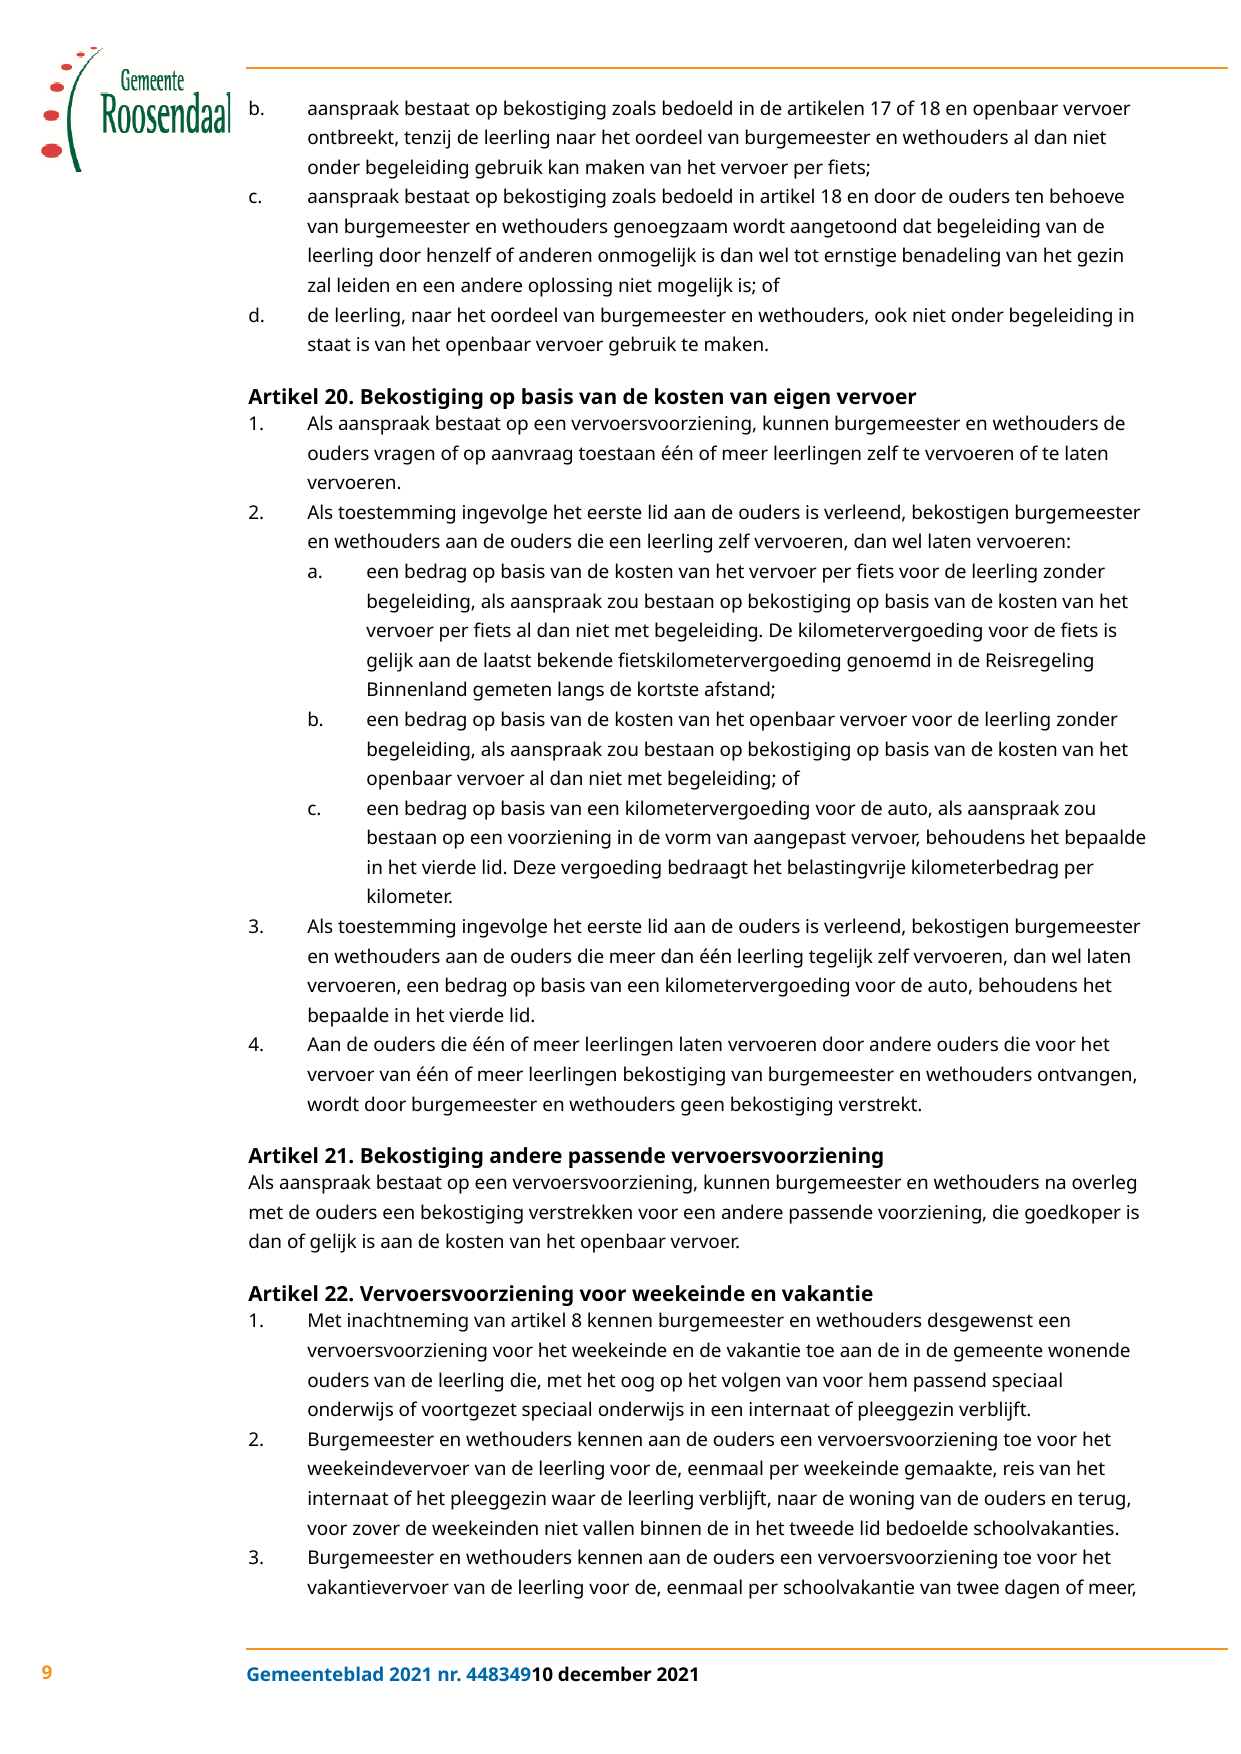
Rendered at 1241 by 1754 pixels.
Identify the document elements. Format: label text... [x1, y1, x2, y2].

list aanspraak bestaat op bekostiging zoals bedoeld in de artikelen 17 of 18 en openbaar vervoer ontbreekt, tenzij de leerling naar het oordeel van burgemeester en wethouders al dan niet onder begeleiding gebruik kan maken van het vervoer per fiets; [248, 95, 1152, 180]
text Als aanspraak bestaat op een vervoersvoorziening, kunnen burgemeester en wethouders na overleg met de ouders een bekostiging verstrekken voor een andere passende voorziening, die goedkoper is dan of gelijk is aan de kosten van het openbaar vervoer. [248, 1169, 1152, 1254]
list Burgemeester en wethouders kennen aan de ouders een vervoersvoorziening toe voor het weekeindevervoer van de leerling voor de, eenmaal per weekeinde gemaakte, reis van het internaat of het pleeggezin waar de leerling verblijft, naar de woning van de ouders en terug, voor zover de weekeinden niet vallen binnen de in het tweede lid bedoelde schoolvakanties. [248, 1426, 1152, 1540]
list een bedrag op basis van de kosten van het openbaar vervoer voor de leerling zonder begeleiding, als aanspraak zou bestaan op bekostiging op basis van de kosten van het openbaar vervoer al dan niet met begeleiding; of [307, 706, 1152, 791]
list Als aanspraak bestaat op een vervoersvoorziening, kunnen burgemeester en wethouders de ouders vragen of op aanvraag toestaan één of meer leerlingen zelf te vervoeren of te laten vervoeren. [248, 410, 1152, 495]
list een bedrag op basis van een kilometervergoeding voor de auto, als aanspraak zou bestaan op een voorziening in de vorm van aangepast vervoer, behoudens het bepaalde in het vierde lid. Deze vergoeding bedraagt het belastingvrije kilometerbedrag per kilometer. [307, 795, 1152, 909]
list de leerling, naar het oordeel van burgemeester en wethouders, ook niet onder begeleiding in staat is van het openbaar vervoer gebruik te maken. [248, 302, 1152, 357]
list een bedrag op basis van de kosten van het vervoer per fiets voor de leerling zonder begeleiding, als aanspraak zou bestaan op bekostiging op basis van de kosten van het vervoer per fiets al dan niet met begeleiding. De kilometervergoeding voor de fiets is gelijk aan de laatst bekende fietskilometervergoeding genoemd in de Reisregeling Binnenland gemeten langs de kortste afstand; [307, 558, 1152, 702]
text Artikel 22. Vervoersvoorziening voor weekeinde en vakantie [248, 1279, 1152, 1308]
list Met inachtneming van artikel 8 kennen burgemeester en wethouders desgewenst een vervoersvoorziening voor het weekeinde en de vakantie toe aan de in de gemeente wonende ouders van de leerling die, met het oog op het volgen van voor hem passend speciaal onderwijs of voortgezet speciaal onderwijs in een internaat of pleeggezin verblijft. [248, 1308, 1152, 1422]
list Als toestemming ingevolge het eerste lid aan de ouders is verleend, bekostigen burgemeester en wethouders aan de ouders die meer dan één leerling tegelijk zelf vervoeren, dan wel laten vervoeren, een bedrag op basis van een kilometervergoeding voor de auto, behoudens het bepaalde in het vierde lid. [248, 913, 1152, 1028]
text Artikel 21. Bekostiging andere passende vervoersvoorziening [248, 1141, 1152, 1169]
list Aan de ouders die één of meer leerlingen laten vervoeren door andere ouders die voor het vervoer van één of meer leerlingen bekostiging van burgemeester en wethouders ontvangen, wordt door burgemeester en wethouders geen bekostiging verstrekt. [248, 1032, 1152, 1116]
picture [41, 47, 231, 172]
list Burgemeester en wethouders kennen aan de ouders een vervoersvoorziening toe voor het vakantievervoer van de leerling voor de, eenmaal per schoolvakantie van twee dagen of meer, [248, 1544, 1152, 1599]
text Artikel 20. Bekostiging op basis van de kosten van eigen vervoer [248, 382, 1152, 410]
list Als toestemming ingevolge het eerste lid aan de ouders is verleend, bekostigen burgemeester en wethouders aan de ouders die een leerling zelf vervoeren, dan wel laten vervoeren: [248, 499, 1152, 554]
list aanspraak bestaat op bekostiging zoals bedoeld in artikel 18 en door de ouders ten behoeve van burgemeester en wethouders genoegzaam wordt aangetoond dat begeleiding van de leerling door henzelf of anderen onmogelijk is dan wel tot ernstige benadeling van het gezin zal leiden en een andere oplossing niet mogelijk is; of [248, 183, 1152, 298]
